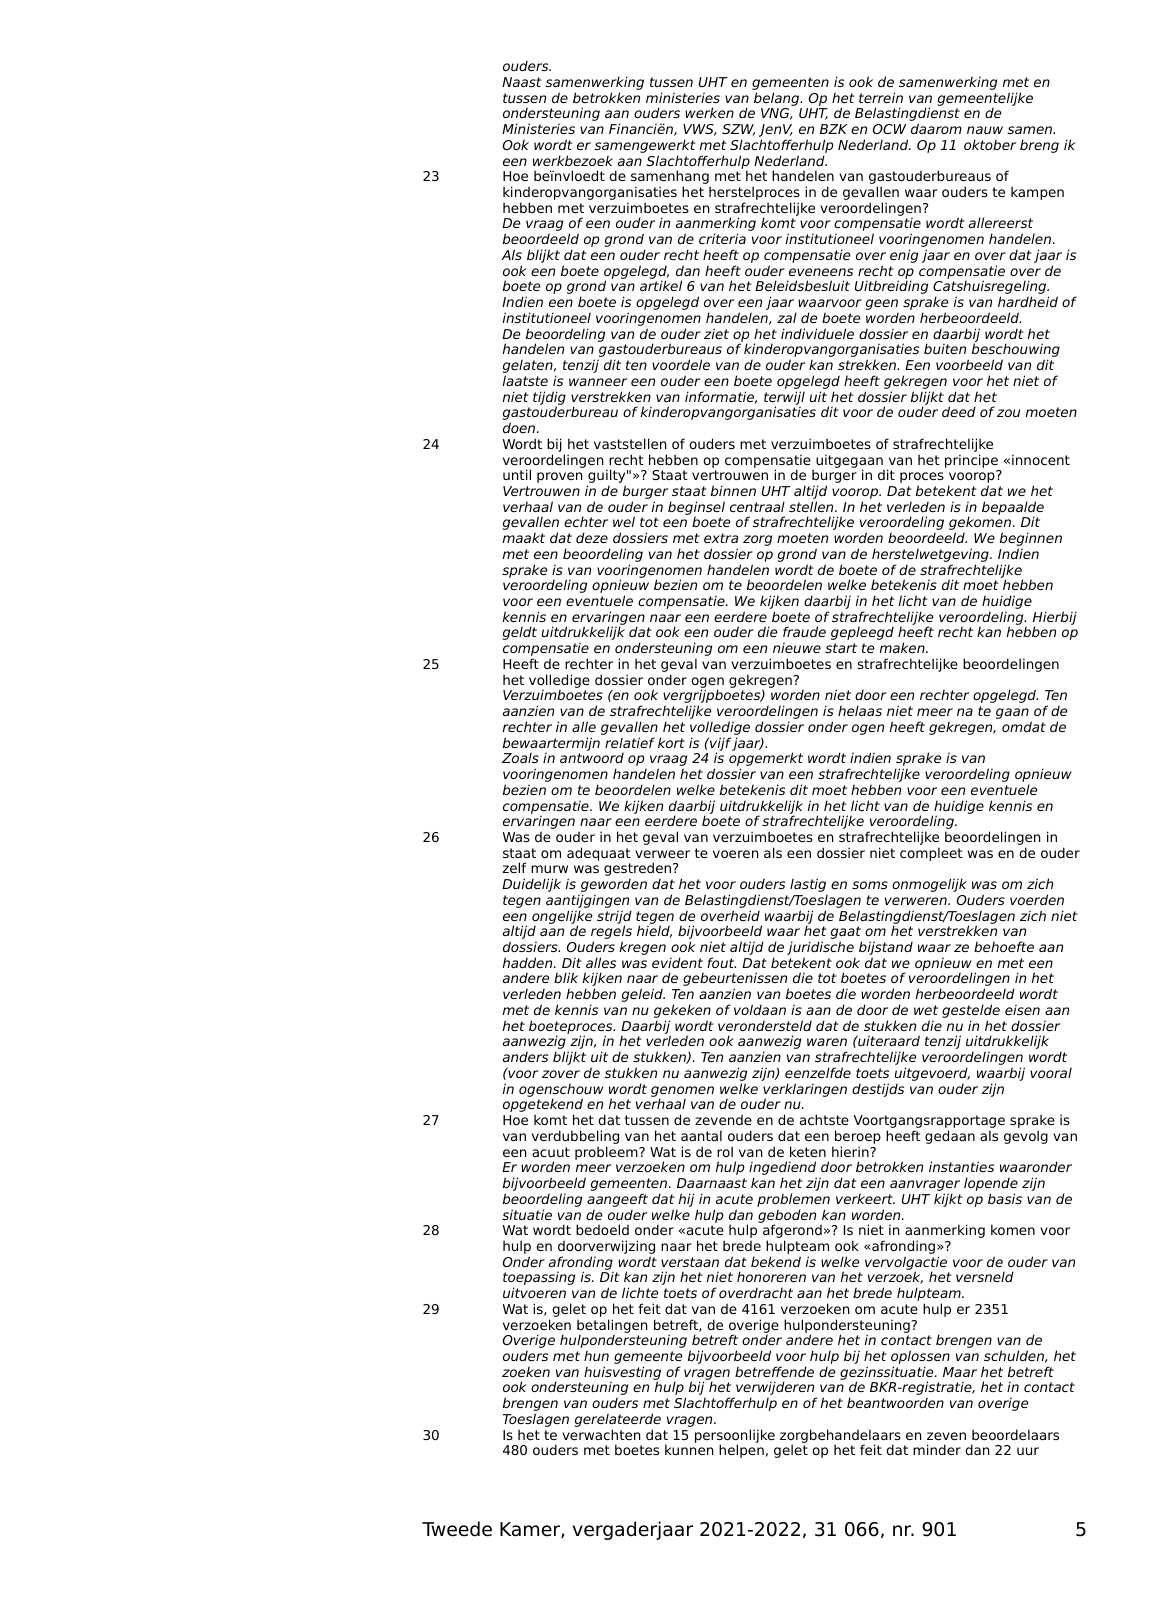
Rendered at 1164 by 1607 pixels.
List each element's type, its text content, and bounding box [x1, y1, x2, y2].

table_cell [422, 59, 496, 169]
table_cell [422, 877, 496, 1113]
table_cell 24 [422, 437, 496, 484]
table_cell [422, 216, 496, 437]
table_cell [422, 1160, 496, 1223]
table_cell 26 [422, 830, 496, 877]
table_cell [422, 484, 496, 657]
table_cell Heeft de rechter in het geval van verzuimboetes en strafrechtelijke beoordelingen het volledige dossier onder ogen gekregen? [496, 657, 1087, 688]
table_cell Overige hulpondersteuning betreft onder andere het in contact brengen van de ouders met hun gemeente bijvoorbeeld voor hulp bij het oplossen van schulden, het zoeken van huisvesting of vragen betreffende de gezinssituatie. Maar het betreft ook ondersteuning en hulp bij het verwijderen van de BKR-registratie, het in contact brengen van ouders met Slachtofferhulp en of het beantwoorden van overige Toeslagen gerelateerde vragen. [496, 1333, 1087, 1427]
table_cell 29 [422, 1302, 496, 1333]
table_cell ouders. Naast samenwerking tussen UHT en gemeenten is ook de samenwerking met en tussen de betrokken ministeries van belang. Op het terrein van gemeentelijke ondersteuning aan ouders werken de VNG, UHT, de Belastingdienst en de Ministeries van Financiën, VWS, SZW, JenV, en BZK en OCW daarom nauw samen. Ook wordt er samengewerkt met Slachtofferhulp Nederland. Op 11 oktober breng ik een werkbezoek aan Slachtofferhulp Nederland. [496, 59, 1087, 169]
table_cell Wat wordt bedoeld onder «acute hulp afgerond»? Is niet in aanmerking komen voor hulp en doorverwijzing naar het brede hulpteam ook «afronding»? [496, 1223, 1087, 1254]
table_cell Er worden meer verzoeken om hulp ingediend door betrokken instanties waaronder bijvoorbeeld gemeenten. Daarnaast kan het zijn dat een aanvrager lopende zijn beoordeling aangeeft dat hij in acute problemen verkeert. UHT kijkt op basis van de situatie van de ouder welke hulp dan geboden kan worden. [496, 1160, 1087, 1223]
table_cell Wat is, gelet op het feit dat van de 4161 verzoeken om acute hulp er 2351 verzoeken betalingen betreft, de overige hulpondersteuning? [496, 1302, 1087, 1333]
table_cell 23 [422, 169, 496, 216]
table_cell 28 [422, 1223, 496, 1254]
table_cell 30 [422, 1428, 496, 1459]
table_cell Onder afronding wordt verstaan dat bekend is welke vervolgactie voor de ouder van toepassing is. Dit kan zijn het niet honoreren van het verzoek, het versneld uitvoeren van de lichte toets of overdracht aan het brede hulpteam. [496, 1255, 1087, 1302]
table_cell [422, 1333, 496, 1427]
table_cell 25 [422, 657, 496, 688]
table_cell Was de ouder in het geval van verzuimboetes en strafrechtelijke beoordelingen in staat om adequaat verweer te voeren als een dossier niet compleet was en de ouder zelf murw was gestreden? [496, 830, 1087, 877]
table_cell Vertrouwen in de burger staat binnen UHT altijd voorop. Dat betekent dat we het verhaal van de ouder in beginsel centraal stellen. In het verleden is in bepaalde gevallen echter wel tot een boete of strafrechtelijke veroordeling gekomen. Dit maakt dat deze dossiers met extra zorg moeten worden beoordeeld. We beginnen met een beoordeling van het dossier op grond van de herstelwetgeving. Indien sprake is van vooringenomen handelen wordt de boete of de strafrechtelijke veroordeling opnieuw bezien om te beoordelen welke betekenis dit moet hebben voor een eventuele compensatie. We kijken daarbij in het licht van de huidige kennis en ervaringen naar een eerdere boete of strafrechtelijke veroordeling. Hierbij geldt uitdrukkelijk dat ook een ouder die fraude gepleegd heeft recht kan hebben op compensatie en ondersteuning om een nieuwe start te maken. [496, 484, 1087, 657]
table_cell Hoe beïnvloedt de samenhang met het handelen van gastouderbureaus of kinderopvangorganisaties het herstelproces in de gevallen waar ouders te kampen hebben met verzuimboetes en strafrechtelijke veroordelingen? [496, 169, 1087, 216]
table_cell Is het te verwachten dat 15 persoonlijke zorgbehandelaars en zeven beoordelaars 480 ouders met boetes kunnen helpen, gelet op het feit dat minder dan 22 uur [496, 1428, 1087, 1459]
table_cell 27 [422, 1113, 496, 1160]
table_cell Hoe komt het dat tussen de zevende en de achtste Voortgangsrapportage sprake is van verdubbeling van het aantal ouders dat een beroep heeft gedaan als gevolg van een acuut probleem? Wat is de rol van de keten hierin? [496, 1113, 1087, 1160]
table_cell Verzuimboetes (en ook vergrijpboetes) worden niet door een rechter opgelegd. Ten aanzien van de strafrechtelijke veroordelingen is helaas niet meer na te gaan of de rechter in alle gevallen het volledige dossier onder ogen heeft gekregen, omdat de bewaartermijn relatief kort is (vijf jaar). Zoals in antwoord op vraag 24 is opgemerkt wordt indien sprake is van vooringenomen handelen het dossier van een strafrechtelijke veroordeling opnieuw bezien om te beoordelen welke betekenis dit moet hebben voor een eventuele compensatie. We kijken daarbij uitdrukkelijk in het licht van de huidige kennis en ervaringen naar een eerdere boete of strafrechtelijke veroordeling. [496, 688, 1087, 830]
table_cell Wordt bij het vaststellen of ouders met verzuimboetes of strafrechtelijke veroordelingen recht hebben op compensatie uitgegaan van het principe «innocent until proven guilty"»? Staat vertrouwen in de burger in dit proces voorop? [496, 437, 1087, 484]
table_cell [422, 1255, 496, 1302]
table_cell [422, 688, 496, 830]
table_cell De vraag of een ouder in aanmerking komt voor compensatie wordt allereerst beoordeeld op grond van de criteria voor institutioneel vooringenomen handelen. Als blijkt dat een ouder recht heeft op compensatie over enig jaar en over dat jaar is ook een boete opgelegd, dan heeft ouder eveneens recht op compensatie over de boete op grond van artikel 6 van het Beleidsbesluit Uitbreiding Catshuisregeling. Indien een boete is opgelegd over een jaar waarvoor geen sprake is van hardheid of institutioneel vooringenomen handelen, zal de boete worden herbeoordeeld. De beoordeling van de ouder ziet op het individuele dossier en daarbij wordt het handelen van gastouderbureaus of kinderopvangorganisaties buiten beschouwing gelaten, tenzij dit ten voordele van de ouder kan strekken. Een voorbeeld van dit laatste is wanneer een ouder een boete opgelegd heeft gekregen voor het niet of niet tijdig verstrekken van informatie, terwijl uit het dossier blijkt dat het gastouderbureau of kinderopvangorganisaties dit voor de ouder deed of zou moeten doen. [496, 216, 1087, 437]
table_cell Duidelijk is geworden dat het voor ouders lastig en soms onmogelijk was om zich tegen aantijgingen van de Belastingdienst/Toeslagen te verweren. Ouders voerden een ongelijke strijd tegen de overheid waarbij de Belastingdienst/Toeslagen zich niet altijd aan de regels hield, bijvoorbeeld waar het gaat om het verstrekken van dossiers. Ouders kregen ook niet altijd de juridische bijstand waar ze behoefte aan hadden. Dit alles was evident fout. Dat betekent ook dat we opnieuw en met een andere blik kijken naar de gebeurtenissen die tot boetes of veroordelingen in het verleden hebben geleid. Ten aanzien van boetes die worden herbeoordeeld wordt met de kennis van nu gekeken of voldaan is aan de door de wet gestelde eisen aan het boeteproces. Daarbij wordt verondersteld dat de stukken die nu in het dossier aanwezig zijn, in het verleden ook aanwezig waren (uiteraard tenzij uitdrukkelijk anders blijkt uit de stukken). Ten aanzien van strafrechtelijke veroordelingen wordt (voor zover de stukken nu aanwezig zijn) eenzelfde toets uitgevoerd, waarbij vooral in ogenschouw wordt genomen welke verklaringen destijds van ouder zijn opgetekend en het verhaal van de ouder nu. [496, 877, 1087, 1113]
